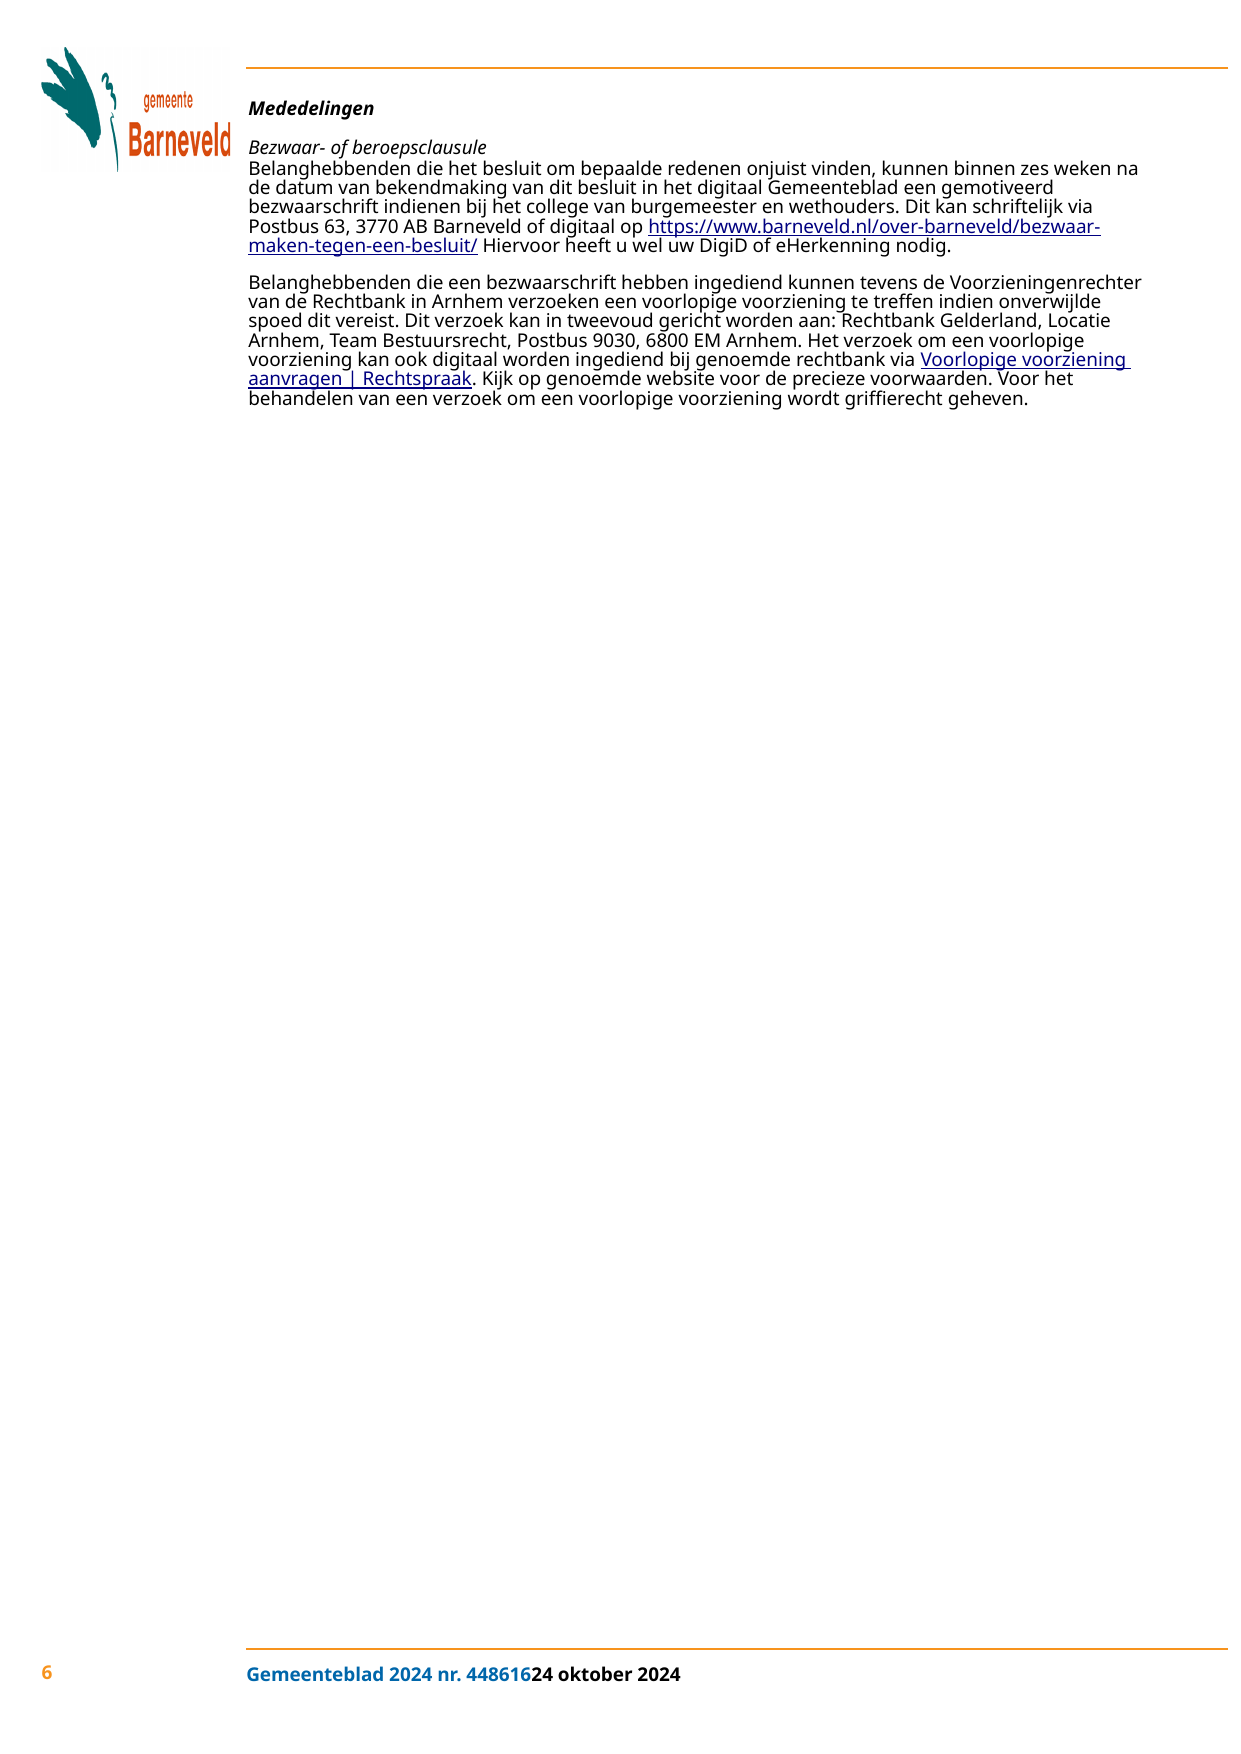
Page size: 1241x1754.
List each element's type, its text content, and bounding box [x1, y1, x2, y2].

text Belanghebbenden die een bezwaarschrift hebben ingediend kunnen tevens de Voorzieningenrechter van de Rechtbank in Arnhem verzoeken een voorlopige voorziening te treffen indien onverwijlde spoed dit vereist. Dit verzoek kan in tweevoud gericht worden aan: Rechtbank Gelderland, Locatie Arnhem, Team Bestuursrecht, Postbus 9030, 6800 EM Arnhem. Het verzoek om een voorlopige voorziening kan ook digitaal worden ingediend bij genoemde rechtbank via Voorlopige voorziening aanvragen | Rechtspraak. Kijk op genoemde website voor de precieze voorwaarden. Voor het behandelen van een verzoek om een voorlopige voorziening wordt griffierecht geheven. [248, 274, 1152, 409]
text Mededelingen [248, 95, 1152, 121]
text Bezwaar- of beroepsclausule [248, 134, 1152, 160]
text Belanghebbenden die het besluit om bepaalde redenen onjuist vinden, kunnen binnen zes weken na de datum van bekendmaking van dit besluit in het digitaal Gemeenteblad een gemotiveerd bezwaarschrift indienen bij het college van burgemeester en wethouders. Dit kan schriftelijk via Postbus 63, 3770 AB Barneveld of digitaal op https://www.barneveld.nl/over-barneveld/bezwaar-maken-tegen-een-besluit/ Hiervoor heeft u wel uw DigiD of eHerkenning nodig. [248, 160, 1152, 256]
picture [41, 47, 231, 172]
